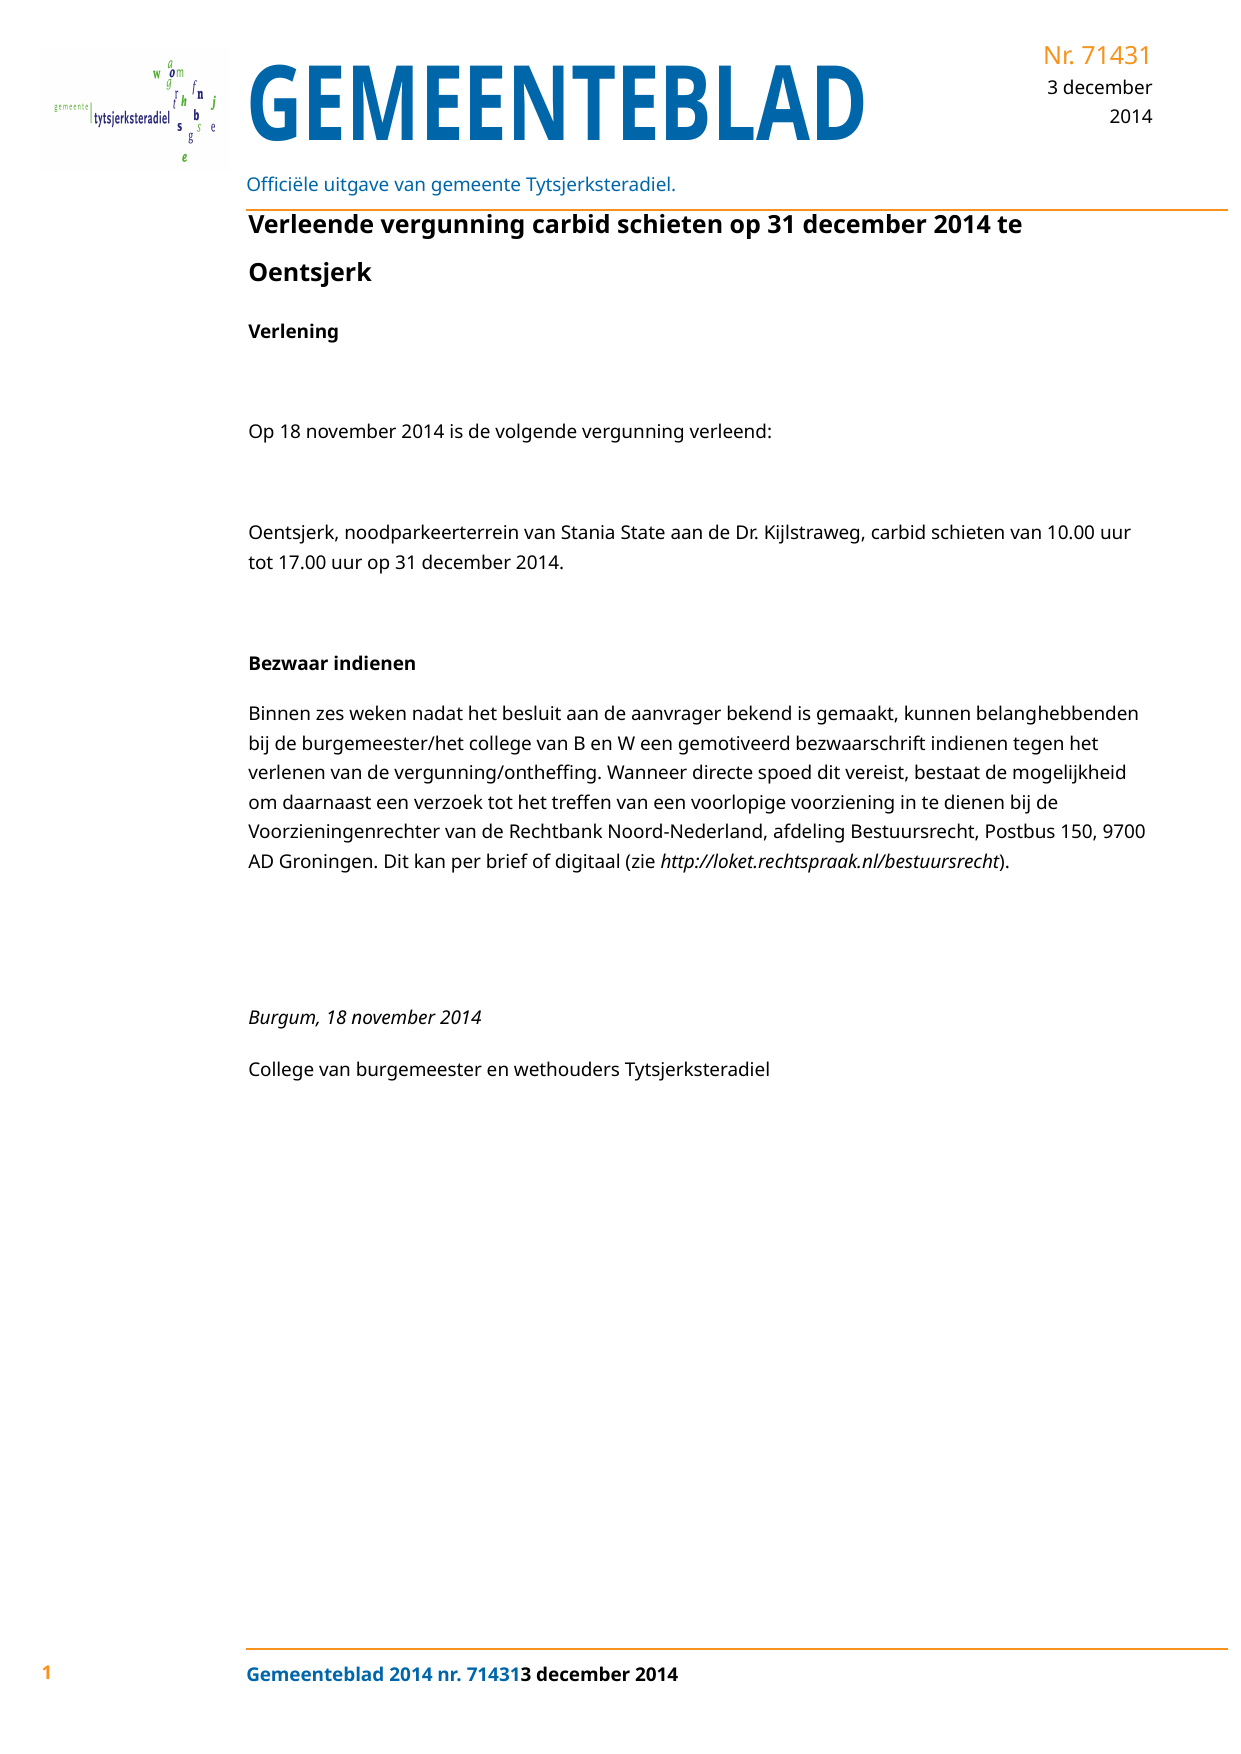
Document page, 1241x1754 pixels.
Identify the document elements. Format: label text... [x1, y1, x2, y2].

text Verlening [248, 318, 1152, 344]
text Binnen zes weken nadat het besluit aan de aanvrager bekend is gemaakt, kunnen belang­hebbenden bij de burgemeester/het college van B en W een gemotiveerd bezwaarschrift indienen tegen het verlenen van de ver­gunning/ontheffing. Wanneer directe spoed dit vereist, bestaat de mogelijkheid om daarnaast een verzoek tot het treffen van een voorlopige voorziening in te dienen bij de Voorzieningenrechter van de Rechtbank Noord-Nederland, afdeling Bestuursrecht, Postbus 150, 9700 AD Groningen. Dit kan per brief of digitaal (zie http://loket.rechtspraak.nl/bestuursrecht). [248, 700, 1152, 874]
text Verleende vergunning carbid schieten op 31 december 2014 te Oentsjerk [248, 211, 1152, 288]
text Op 18 november 2014 is de volgende vergun­ning ver­leend: [248, 419, 1152, 444]
picture [41, 47, 231, 172]
text Bezwaar indienen [248, 650, 1152, 676]
text College van burgemeester en wethouders Tytsjerksteradiel [248, 1056, 1152, 1082]
text Oentsjerk, noodparkeerterrein van Stania State aan de Dr. Kijlstraweg, carbid schieten van 10.00 uur tot 17.00 uur op 31 december 2014. [248, 519, 1152, 575]
text Burgum, 18 november 2014 [248, 1004, 1152, 1030]
